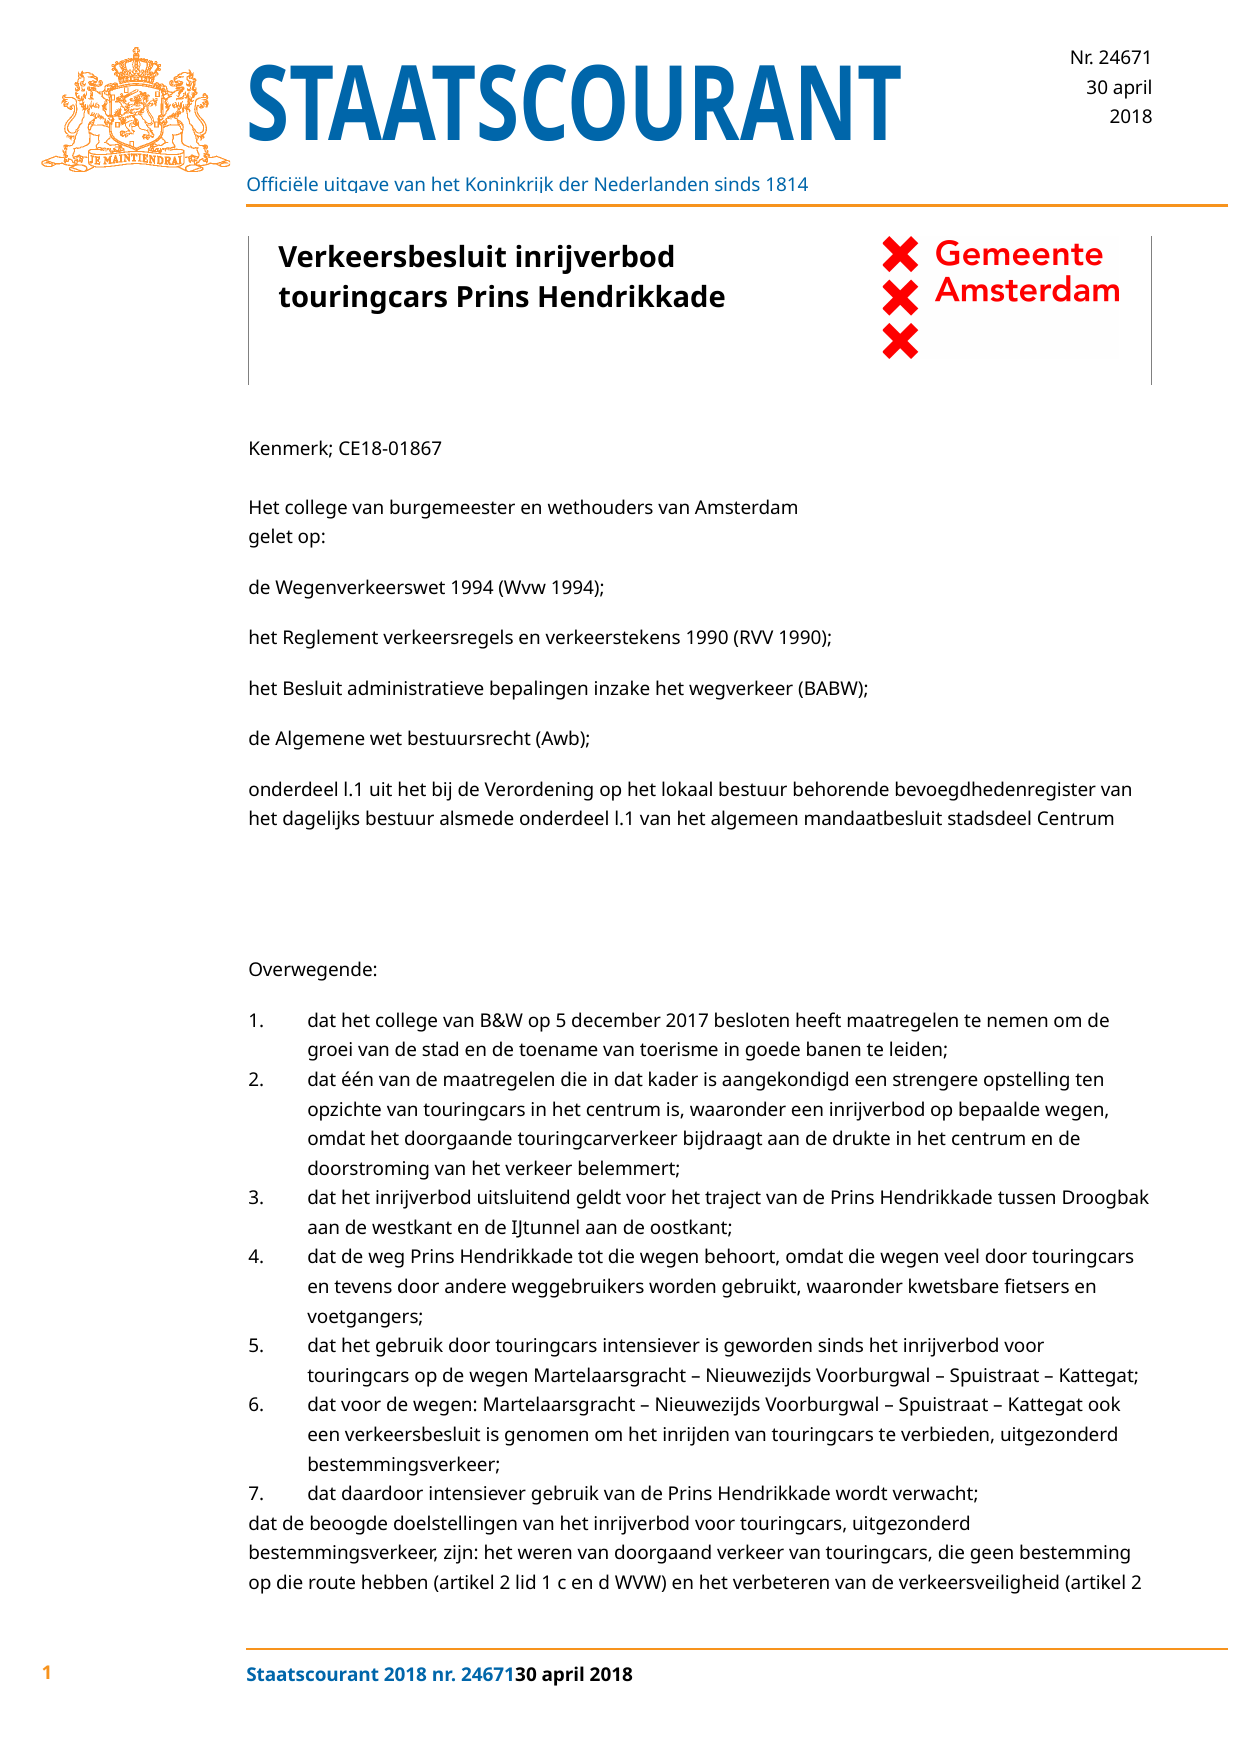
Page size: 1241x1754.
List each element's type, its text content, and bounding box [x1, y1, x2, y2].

list dat het inrijverbod uitsluitend geldt voor het traject van de Prins Hendrikkade tussen Droogbak aan de westkant en de IJtunnel aan de oostkant; [248, 1184, 1152, 1240]
list dat voor de wegen: Martelaarsgracht – Nieuwezijds Voorburgwal – Spuistraat – Kattegat ook een verkeersbesluit is genomen om het inrijden van touringcars te verbieden, uitgezonderd bestemmingsverkeer; [248, 1392, 1152, 1477]
list dat daardoor intensiever gebruik van de Prins Hendrikkade wordt verwacht; [248, 1480, 1152, 1506]
text gelet op: [248, 524, 1152, 549]
text Overwegende: [248, 957, 1152, 982]
table_header Verkeersbesluit inrijverbod touringcars Prins Hendrikkade [249, 236, 850, 385]
picture [41, 47, 231, 172]
text de Wegenverkeerswet 1994 (Wvw 1994); [248, 574, 1152, 600]
list dat de weg Prins Hendrikkade tot die wegen behoort, omdat die wegen veel door touringcars en tevens door andere weggebruikers worden gebruikt, waaronder kwetsbare fietsers en voetgangers; [248, 1244, 1152, 1329]
text dat de beoogde doelstellingen van het inrijverbod voor touringcars, uitgezonderd bestemmingsverkeer, zijn: het weren van doorgaand verkeer van touringcars, die geen bestemming op die route hebben (artikel 2 lid 1 c en d WVW) en het verbeteren van de verkeersveiligheid (artikel 2 [248, 1510, 1152, 1595]
list dat het gebruik door touringcars intensiever is geworden sinds het inrijverbod voor touringcars op de wegen Martelaarsgracht – Nieuwezijds Voorburgwal – Spuistraat – Kattegat; [248, 1332, 1152, 1388]
table_header [850, 236, 1151, 385]
picture [882, 236, 1119, 359]
text het Reglement verkeersregels en verkeerstekens 1990 (RVV 1990); [248, 624, 1152, 650]
list dat één van de maatregelen die in dat kader is aangekondigd een strengere opstelling ten opzichte van touringcars in het centrum is, waaronder een inrijverbod op bepaalde wegen, omdat het doorgaande touringcarverkeer bijdraagt aan de drukte in het centrum en de doorstroming van het verkeer belemmert; [248, 1066, 1152, 1181]
text onderdeel l.1 uit het bij de Verordening op het lokaal bestuur behorende bevoegdhedenregister van het dagelijks bestuur alsmede onderdeel l.1 van het algemeen mandaatbesluit stadsdeel Centrum [248, 776, 1152, 831]
text Kenmerk; CE18-01867 [248, 435, 1152, 461]
text de Algemene wet bestuursrecht (Awb); [248, 725, 1152, 751]
text het Besluit administratieve bepalingen inzake het wegverkeer (BABW); [248, 675, 1152, 701]
list dat het college van B&W op 5 december 2017 besloten heeft maatregelen te nemen om de groei van de stad en de toename van toerisme in goede banen te leiden; [248, 1007, 1152, 1062]
text Het college van burgemeester en wethouders van Amsterdam [248, 494, 1152, 520]
